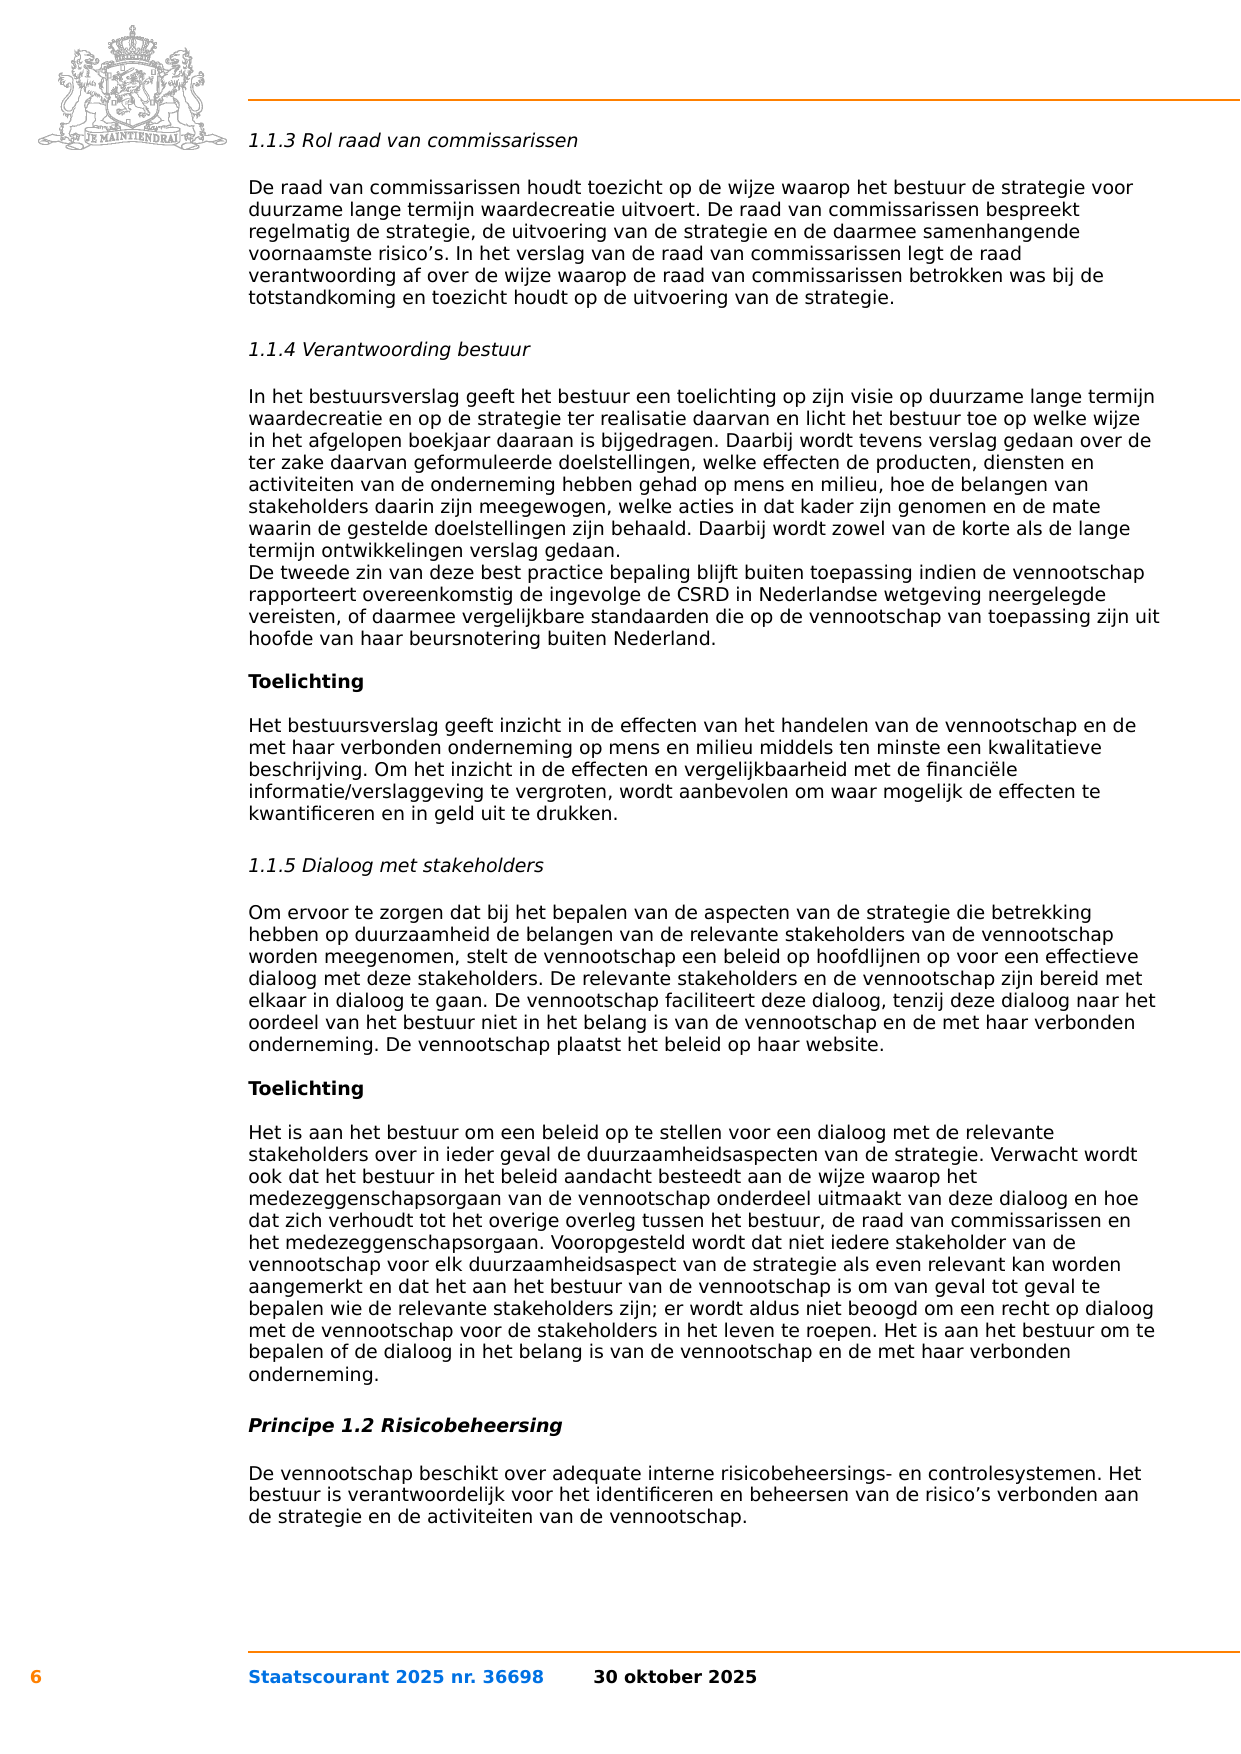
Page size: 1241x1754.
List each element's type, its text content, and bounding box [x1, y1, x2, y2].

picture [38, 25, 227, 150]
subtitle Toelichting [248, 671, 1163, 693]
text De vennootschap beschikt over adequate interne risicobeheersings- en controlesystemen. Het bestuur is verantwoordelijk voor het identificeren en beheersen van de risico’s verbonden aan de strategie en de activiteiten van de vennootschap. [248, 1462, 1163, 1528]
text De tweede zin van deze best practice bepaling blijft buiten toepassing indien de vennootschap rapporteert overeenkomstig de ingevolge de CSRD in Nederlandse wetgeving neergelegde vereisten, of daarmee vergelijkbare standaarden die op de vennootschap van toepassing zijn uit hoofde van haar beursnotering buiten Nederland. [248, 562, 1163, 649]
text Het is aan het bestuur om een beleid op te stellen voor een dialoog met de relevante stakeholders over in ieder geval de duurzaamheidsaspecten van de strategie. Verwacht wordt ook dat het bestuur in het beleid aandacht besteedt aan de wijze waarop het medezeggenschapsorgaan van de vennootschap onderdeel uitmaakt van deze dialoog en hoe dat zich verhoudt tot het overige overleg tussen het bestuur, de raad van commissarissen en het medezeggenschapsorgaan. Vooropgesteld wordt dat niet iedere stakeholder van de vennootschap voor elk duurzaamheidsaspect van de strategie als even relevant kan worden aangemerkt en dat het aan het bestuur van de vennootschap is om van geval tot geval te bepalen wie de relevante stakeholders zijn; er wordt aldus niet beoogd om een recht op dialoog met de vennootschap voor de stakeholders in het leven te roepen. Het is aan het bestuur om te bepalen of de dialoog in het belang is van de vennootschap en de met haar verbonden onderneming. [248, 1122, 1163, 1385]
subtitle Toelichting [248, 1078, 1163, 1100]
text Om ervoor te zorgen dat bij het bepalen van de aspecten van de strategie die betrekking hebben op duurzaamheid de belangen van de relevante stakeholders van de vennootschap worden meegenomen, stelt de vennootschap een beleid op hoofdlijnen op voor een effectieve dialoog met deze stakeholders. De relevante stakeholders en de vennootschap zijn bereid met elkaar in dialoog te gaan. De vennootschap faciliteert deze dialoog, tenzij deze dialoog naar het oordeel van het bestuur niet in het belang is van de vennootschap en de met haar verbonden onderneming. De vennootschap plaatst het beleid op haar website. [248, 902, 1163, 1056]
subtitle Principe 1.2 Risicobeheersing [248, 1415, 1163, 1437]
text In het bestuursverslag geeft het bestuur een toelichting op zijn visie op duurzame lange termijn waardecreatie en op de strategie ter realisatie daarvan en licht het bestuur toe op welke wijze in het afgelopen boekjaar daaraan is bijgedragen. Daarbij wordt tevens verslag gedaan over de ter zake daarvan geformuleerde doelstellingen, welke effecten de producten, diensten en activiteiten van de onderneming hebben gehad op mens en milieu, hoe de belangen van stakeholders daarin zijn meegewogen, welke acties in dat kader zijn genomen en de mate waarin de gestelde doelstellingen zijn behaald. Daarbij wordt zowel van de korte als de lange termijn ontwikkelingen verslag gedaan. [248, 386, 1163, 562]
subtitle 1.1.5 Dialoog met stakeholders [248, 855, 1163, 877]
text Het bestuursverslag geeft inzicht in de effecten van het handelen van de vennootschap en de met haar verbonden onderneming op mens en milieu middels ten minste een kwalitatieve beschrijving. Om het inzicht in de effecten en vergelijkbaarheid met de financiële informatie/verslaggeving te vergroten, wordt aanbevolen om waar mogelijk de effecten te kwantificeren en in geld uit te drukken. [248, 715, 1163, 825]
subtitle 1.1.3 Rol raad van commissarissen [248, 130, 1163, 152]
text De raad van commissarissen houdt toezicht op de wijze waarop het bestuur de strategie voor duurzame lange termijn waardecreatie uitvoert. De raad van commissarissen bespreekt regelmatig de strategie, de uitvoering van de strategie en de daarmee samenhangende voornaamste risico’s. In het verslag van de raad van commissarissen legt de raad verantwoording af over de wijze waarop de raad van commissarissen betrokken was bij de totstandkoming en toezicht houdt op de uitvoering van de strategie. [248, 177, 1163, 309]
subtitle 1.1.4 Verantwoording bestuur [248, 339, 1163, 361]
